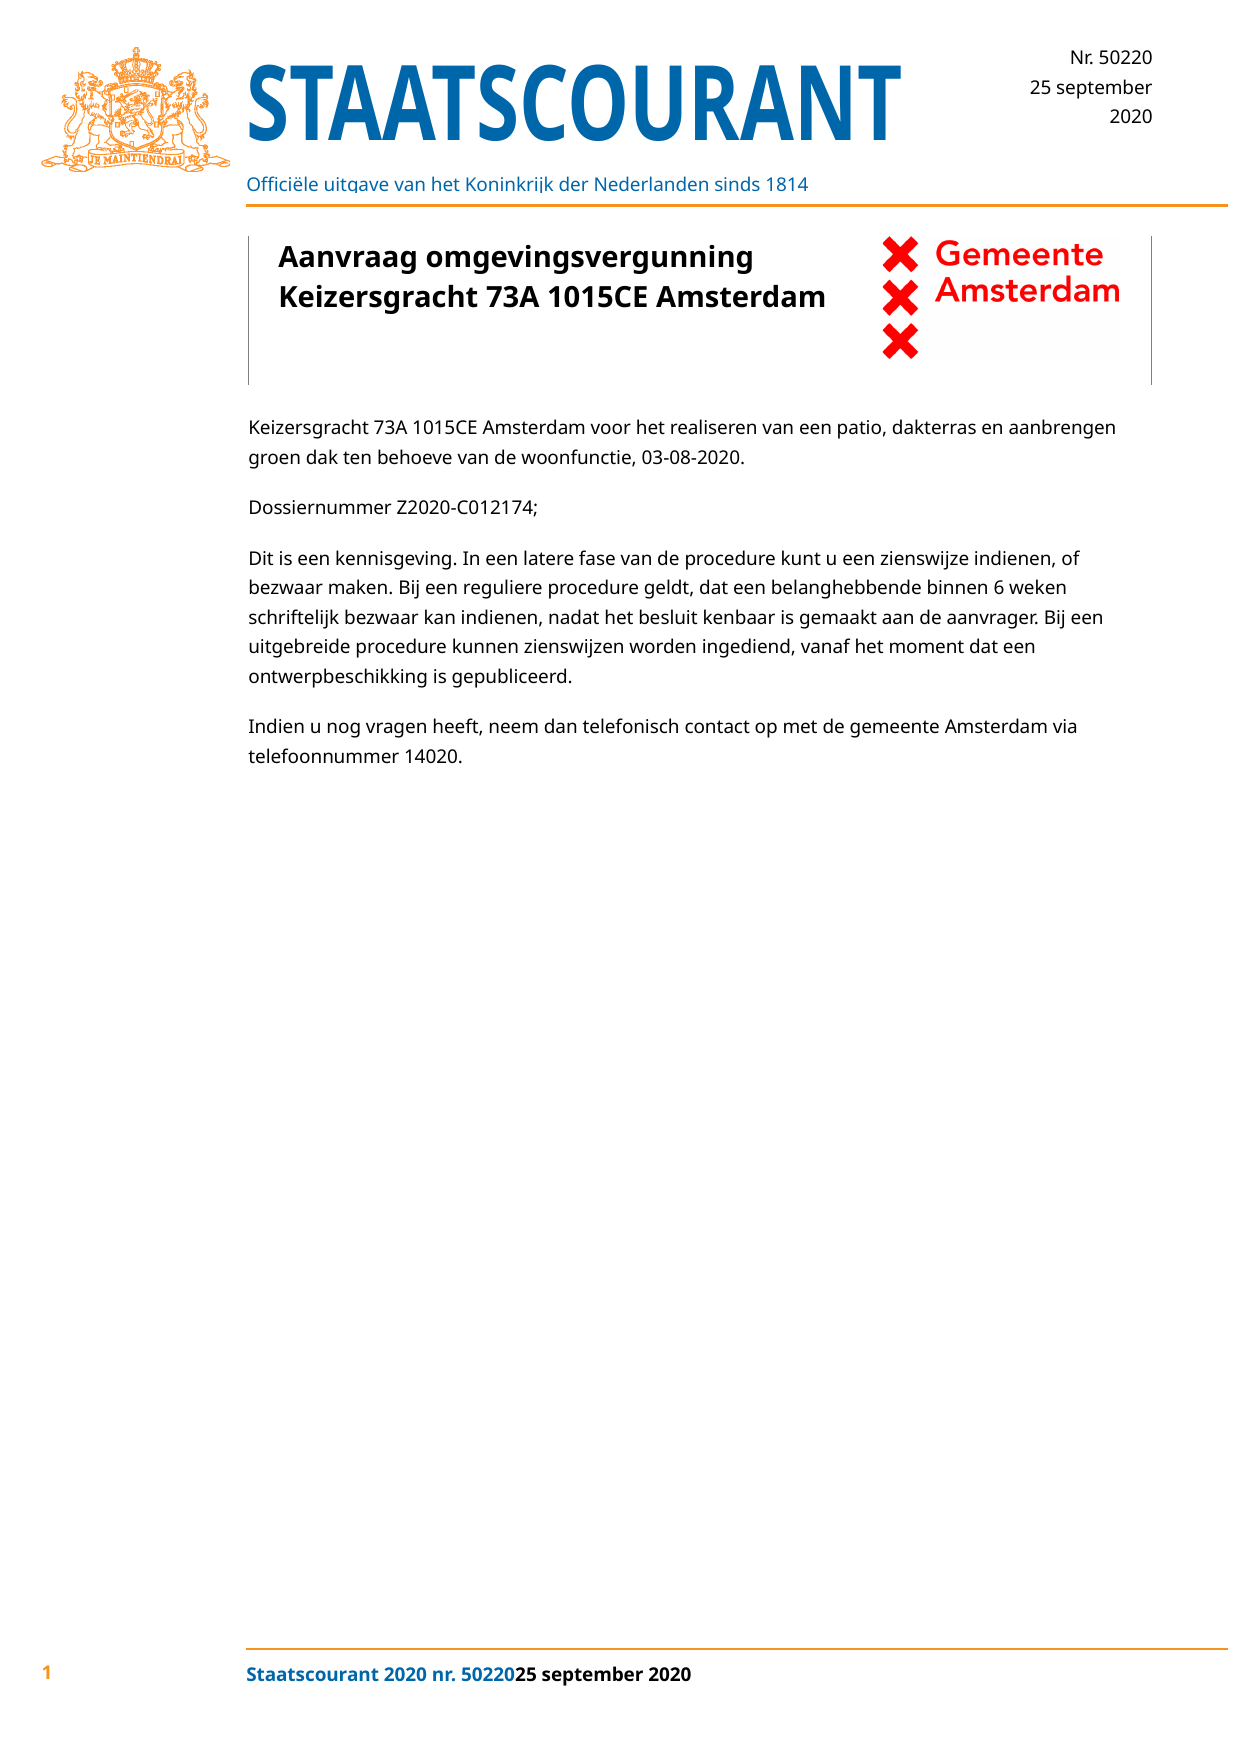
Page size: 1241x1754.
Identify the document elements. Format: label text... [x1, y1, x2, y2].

text Indien u nog vragen heeft, neem dan telefonisch contact op met de gemeente Amsterdam via telefoonnummer 14020. [248, 713, 1152, 769]
text Keizersgracht 73A 1015CE Amsterdam voor het realiseren van een patio, dakterras en aanbrengen groen dak ten behoeve van de woonfunctie, 03-08-2020. [248, 414, 1152, 469]
text Dit is een kennisgeving. In een latere fase van de procedure kunt u een zienswijze indienen, of bezwaar maken. Bij een reguliere procedure geldt, dat een belanghebbende binnen 6 weken schriftelijk bezwaar kan indienen, nadat het besluit kenbaar is gemaakt aan de aanvrager. Bij een uitgebreide procedure kunnen zienswijzen worden ingediend, vanaf het moment dat een ontwerpbeschikking is gepubliceerd. [248, 545, 1152, 689]
table_header Aanvraag omgevingsvergunning Keizersgracht 73A 1015CE Amsterdam [249, 236, 850, 385]
text Dossiernummer Z2020-C012174; [248, 494, 1152, 520]
table_header [850, 236, 1151, 385]
picture [41, 47, 231, 172]
picture [882, 236, 1119, 359]
